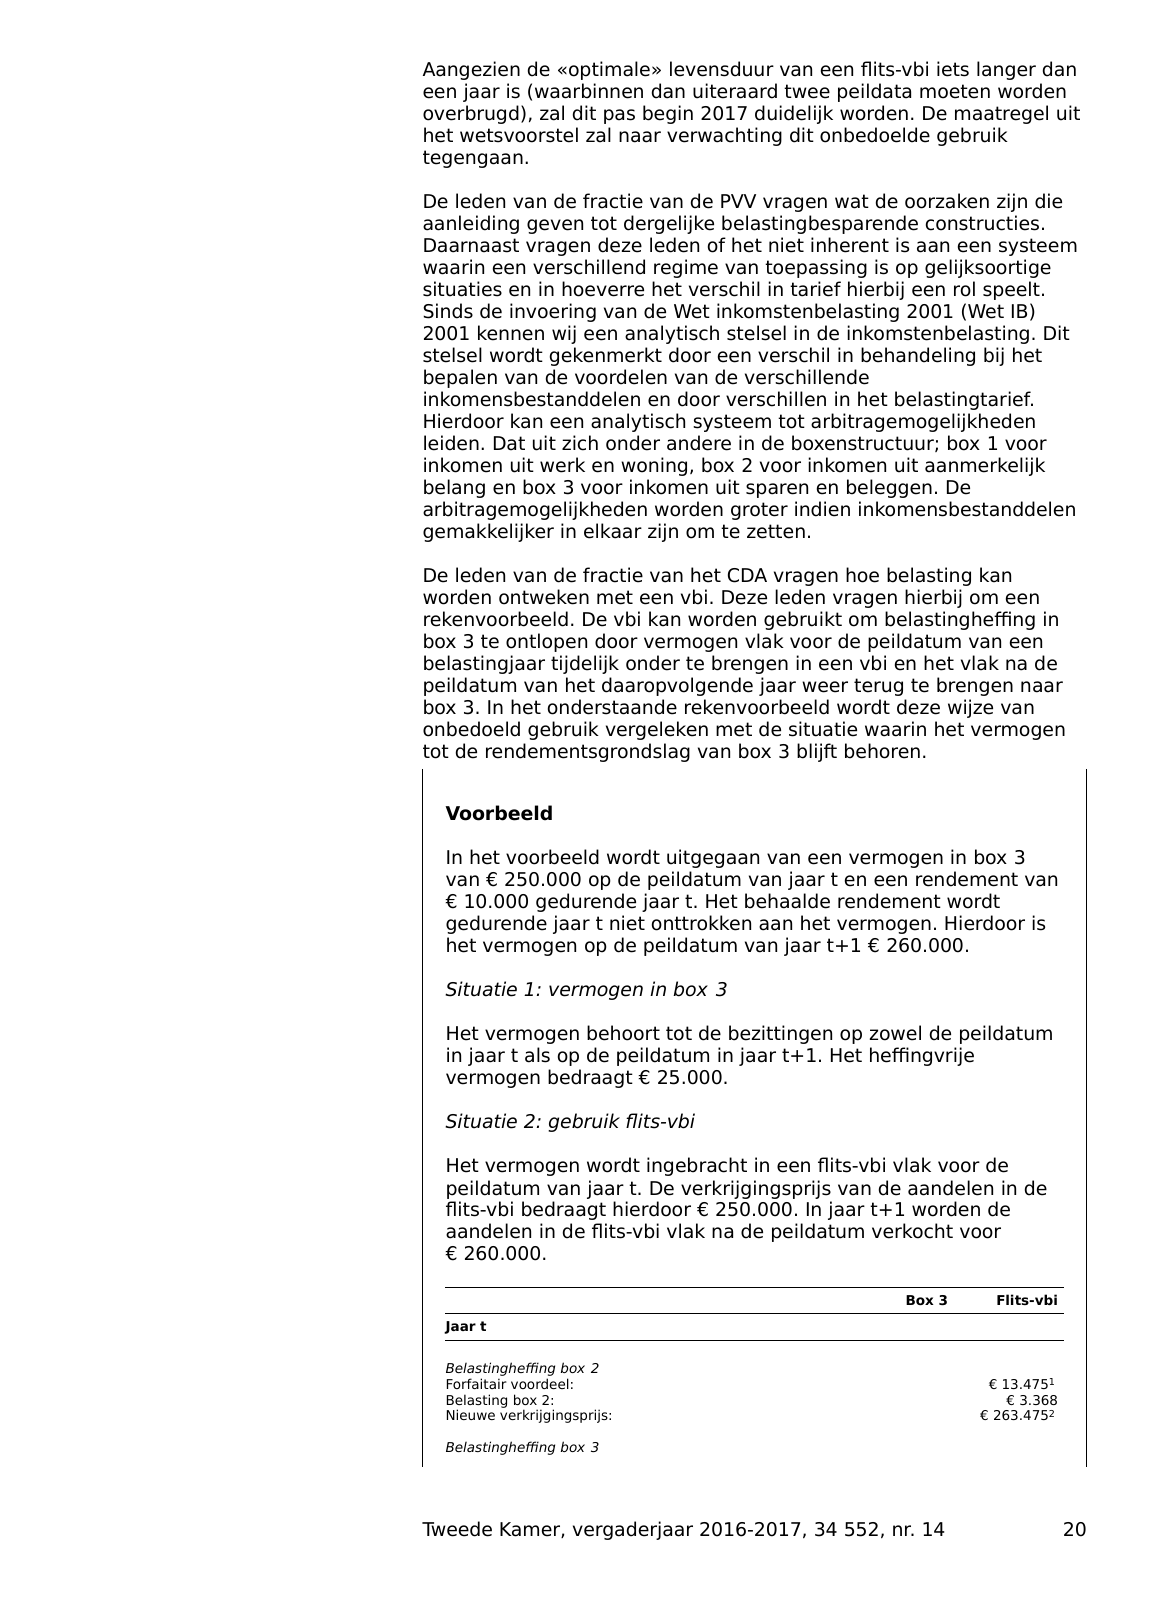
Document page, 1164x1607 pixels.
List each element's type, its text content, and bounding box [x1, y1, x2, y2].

text De leden van de fractie van het CDA vragen hoe belasting kan worden ontweken met een vbi. Deze leden vragen hierbij om een rekenvoorbeeld. De vbi kan worden gebruikt om belastingheffing in box 3 te ontlopen door vermogen vlak voor de peildatum van een belastingjaar tijdelijk onder te brengen in een vbi en het vlak na de peildatum van het daaropvolgende jaar weer terug te brengen naar box 3. In het onderstaande rekenvoorbeeld wordt deze wijze van onbedoeld gebruik vergeleken met de situatie waarin het vermogen tot de rendementsgrondslag van box 3 blijft behoren. [422, 565, 1087, 763]
table_cell [844, 1440, 954, 1455]
text De leden van de fractie van de PVV vragen wat de oorzaken zijn die aanleiding geven tot dergelijke belastingbesparende constructies. Daarnaast vragen deze leden of het niet inherent is aan een systeem waarin een verschillend regime van toepassing is op gelijksoortige situaties en in hoeverre het verschil in tarief hierbij een rol speelt. Sinds de invoering van de Wet inkomstenbelasting 2001 (Wet IB) 2001 kennen wij een analytisch stelsel in de inkomstenbelasting. Dit stelsel wordt gekenmerkt door een verschil in behandeling bij het bepalen van de voordelen van de verschillende inkomensbestanddelen en door verschillen in het belastingtarief. Hierdoor kan een analytisch systeem tot arbitragemogelijkheden leiden. Dat uit zich onder andere in de boxenstructuur; box 1 voor inkomen uit werk en woning, box 2 voor inkomen uit aanmerkelijk belang en box 3 voor inkomen uit sparen en beleggen. De arbitragemogelijkheden worden groter indien inkomensbestanddelen gemakkelijker in elkaar zijn om te zetten. [422, 191, 1087, 543]
table_cell [844, 1377, 954, 1392]
table_header [445, 1288, 844, 1313]
table_cell [954, 1424, 1064, 1439]
table_header Flits-vbi [954, 1288, 1064, 1313]
table_cell € 3.368 [954, 1393, 1064, 1408]
table_cell [954, 1314, 1064, 1339]
table_cell Belastingheffing box 2 [445, 1361, 844, 1377]
text Aangezien de «optimale» levensduur van een flits-vbi iets langer dan een jaar is (waarbinnen dan uiteraard twee peildata moeten worden overbrugd), zal dit pas begin 2017 duidelijk worden. De maatregel uit het wetsvoorstel zal naar verwachting dit onbedoelde gebruik tegengaan. [422, 59, 1087, 169]
table_cell € 263.4752 [954, 1408, 1064, 1424]
table_cell [844, 1341, 954, 1361]
table_cell Belastingheffing box 3 [445, 1440, 844, 1455]
table_cell Belasting box 2: [445, 1393, 844, 1408]
table_cell Nieuwe verkrijgingsprijs: [445, 1408, 844, 1424]
table_cell € 13.4751 [954, 1377, 1064, 1392]
table_cell [954, 1341, 1064, 1361]
table_cell [954, 1361, 1064, 1377]
table_cell [844, 1408, 954, 1424]
table_cell [844, 1361, 954, 1377]
table_cell [445, 1341, 844, 1361]
table_cell Forfaitair voordeel: [445, 1377, 844, 1392]
table_cell [844, 1393, 954, 1408]
table_cell [954, 1440, 1064, 1455]
table_cell Jaar t [445, 1314, 844, 1339]
table_cell [844, 1314, 954, 1339]
table_cell [844, 1424, 954, 1439]
table_header Box 3 [844, 1288, 954, 1313]
table_header Voorbeeld In het voorbeeld wordt uitgegaan van een vermogen in box 3 van € 250.000 op de peildatum van jaar t en een rendement van € 10.000 gedurende jaar t. Het behaalde rendement wordt gedurende jaar t niet onttrokken aan het vermogen. Hierdoor is het vermogen op de peildatum van jaar t+1 € 260.000. Situatie 1: vermogen in box 3 Het vermogen behoort tot de bezittingen op zowel de peildatum in jaar t als op de peildatum in jaar t+1. Het heffingvrije vermogen bedraagt € 25.000. Situatie 2: gebruik flits-vbi Het vermogen wordt ingebracht in een flits-vbi vlak voor de peildatum van jaar t. De verkrijgingsprijs van de aandelen in de flits-vbi bedraagt hierdoor € 250.000. In jaar t+1 worden de aandelen in de flits-vbi vlak na de peildatum verkocht voor € 260.000. [423, 769, 1086, 1467]
table_cell [445, 1424, 844, 1439]
